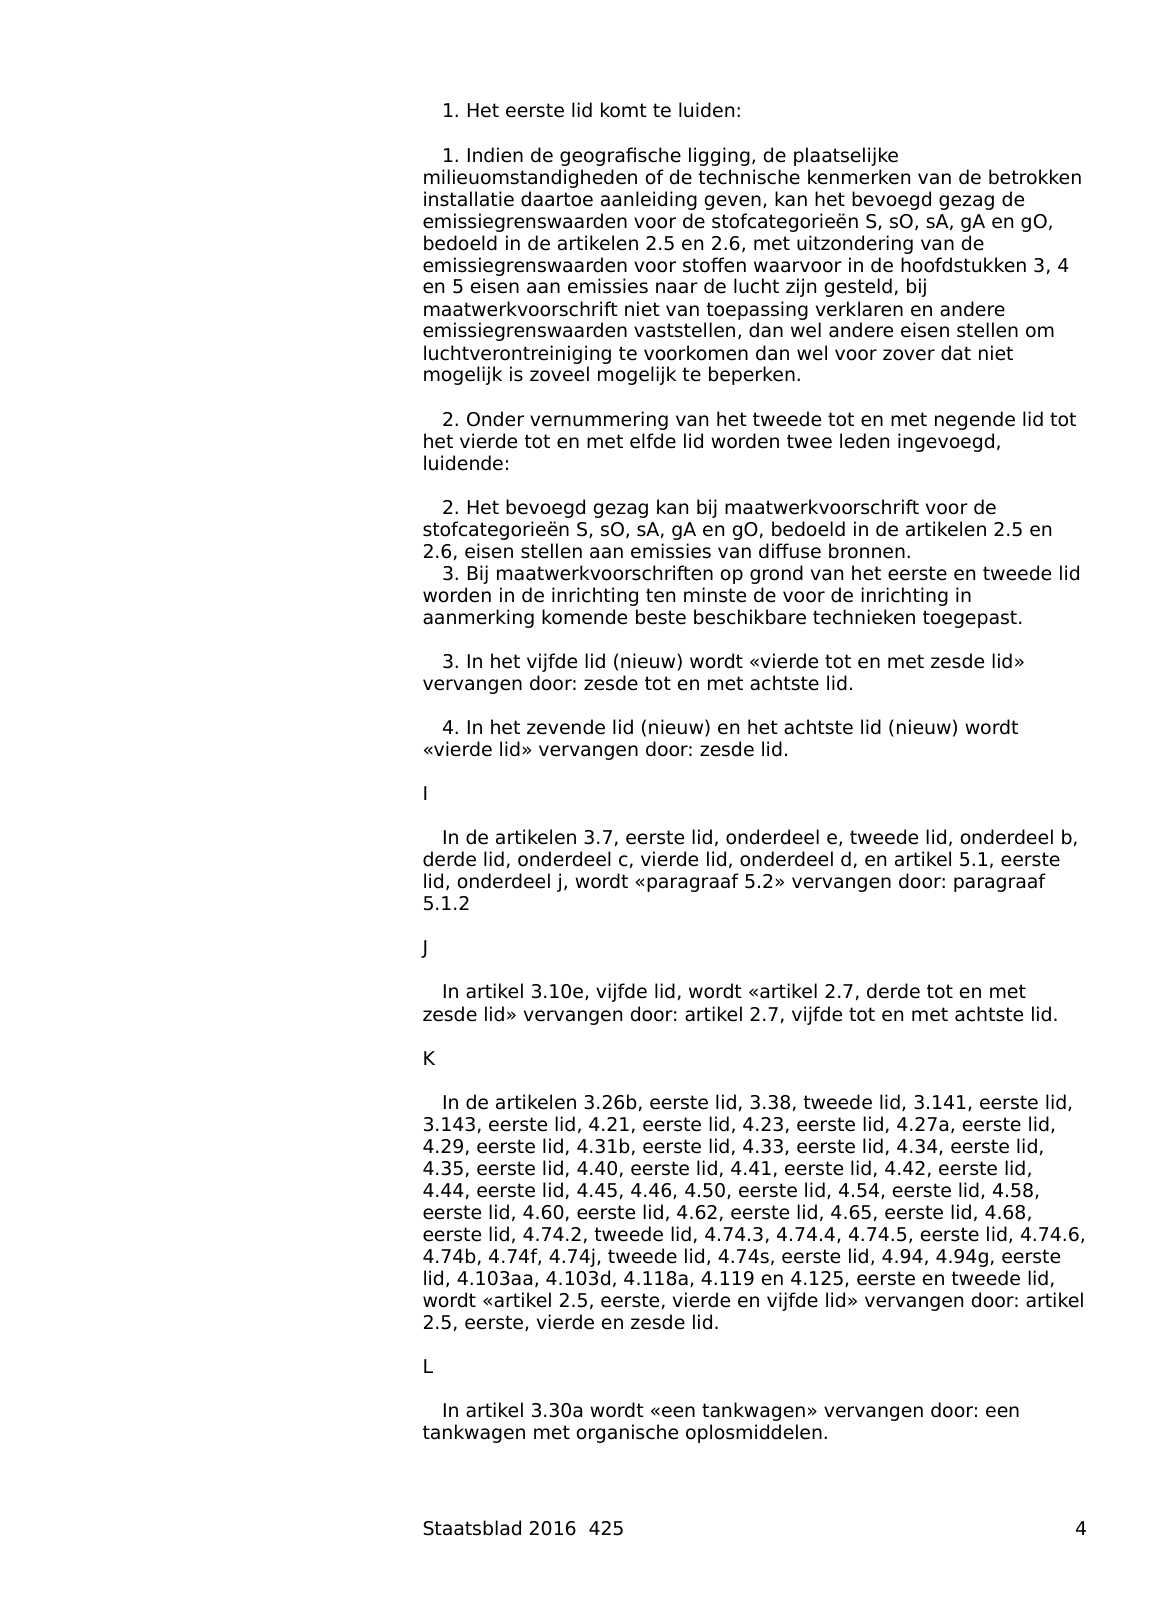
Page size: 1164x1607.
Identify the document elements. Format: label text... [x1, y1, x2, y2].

text In de artikelen 3.7, eerste lid, onderdeel e, tweede lid, onderdeel b, derde lid, onderdeel c, vierde lid, onderdeel d, en artikel 5.1, eerste lid, onderdeel j, wordt «paragraaf 5.2» vervangen door: paragraaf 5.1.2 [422, 827, 1087, 915]
text 2. Onder vernummering van het tweede tot en met negende lid tot het vierde tot en met elfde lid worden twee leden ingevoegd, luidende: [422, 408, 1087, 474]
text In de artikelen 3.26b, eerste lid, 3.38, tweede lid, 3.141, eerste lid, 3.143, eerste lid, 4.21, eerste lid, 4.23, eerste lid, 4.27a, eerste lid, 4.29, eerste lid, 4.31b, eerste lid, 4.33, eerste lid, 4.34, eerste lid, 4.35, eerste lid, 4.40, eerste lid, 4.41, eerste lid, 4.42, eerste lid, 4.44, eerste lid, 4.45, 4.46, 4.50, eerste lid, 4.54, eerste lid, 4.58, eerste lid, 4.60, eerste lid, 4.62, eerste lid, 4.65, eerste lid, 4.68, eerste lid, 4.74.2, tweede lid, 4.74.3, 4.74.4, 4.74.5, eerste lid, 4.74.6, 4.74b, 4.74f, 4.74j, tweede lid, 4.74s, eerste lid, 4.94, 4.94g, eerste lid, 4.103aa, 4.103d, 4.118a, 4.119 en 4.125, eerste en tweede lid, wordt «artikel 2.5, eerste, vierde en vijfde lid» vervangen door: artikel 2.5, eerste, vierde en zesde lid. [422, 1092, 1087, 1333]
text J [422, 937, 1087, 959]
text I [422, 783, 1087, 805]
text 2. Het bevoegd gezag kan bij maatwerkvoorschrift voor de stofcategorieën S, sO, sA, gA en gO, bedoeld in de artikelen 2.5 en 2.6, eisen stellen aan emissies van diffuse bronnen. [422, 497, 1087, 563]
text 1. Indien de geografische ligging, de plaatselijke milieuomstandigheden of de technische kenmerken van de betrokken installatie daartoe aanleiding geven, kan het bevoegd gezag de emissiegrenswaarden voor de stofcategorieën S, sO, sA, gA en gO, bedoeld in de artikelen 2.5 en 2.6, met uitzondering van de emissiegrenswaarden voor stoffen waarvoor in de hoofdstukken 3, 4 en 5 eisen aan emissies naar de lucht zijn gesteld, bij maatwerkvoorschrift niet van toepassing verklaren en andere emissiegrenswaarden vaststellen, dan wel andere eisen stellen om luchtverontreiniging te voorkomen dan wel voor zover dat niet mogelijk is zoveel mogelijk te beperken. [422, 144, 1087, 386]
text In artikel 3.10e, vijfde lid, wordt «artikel 2.7, derde tot en met zesde lid» vervangen door: artikel 2.7, vijfde tot en met achtste lid. [422, 981, 1087, 1025]
text L [422, 1356, 1087, 1378]
text K [422, 1048, 1087, 1069]
text 3. Bij maatwerkvoorschriften op grond van het eerste en tweede lid worden in de inrichting ten minste de voor de inrichting in aanmerking komende beste beschikbare technieken toegepast. [422, 563, 1087, 628]
text 3. In het vijfde lid (nieuw) wordt «vierde tot en met zesde lid» vervangen door: zesde tot en met achtste lid. [422, 651, 1087, 695]
text 4. In het zevende lid (nieuw) en het achtste lid (nieuw) wordt «vierde lid» vervangen door: zesde lid. [422, 717, 1087, 761]
text In artikel 3.30a wordt «een tankwagen» vervangen door: een tankwagen met organische oplosmiddelen. [422, 1400, 1087, 1444]
text 1. Het eerste lid komt te luiden: [422, 100, 1087, 122]
